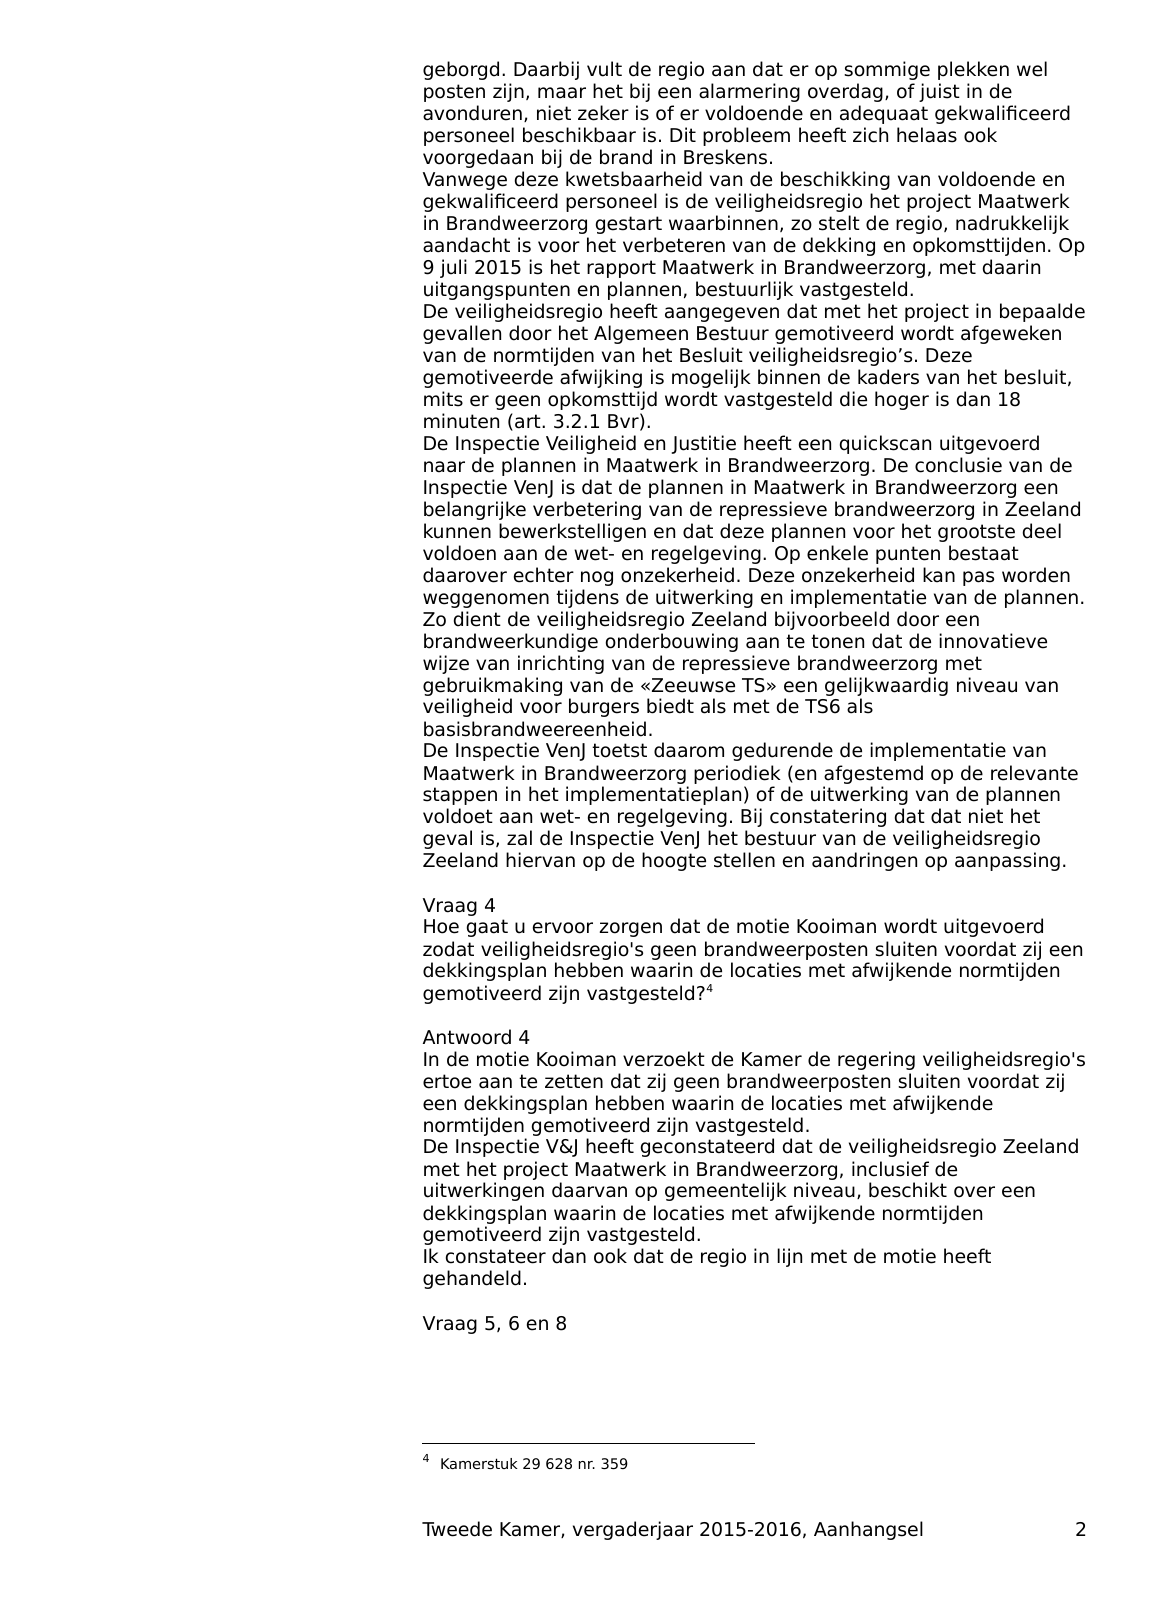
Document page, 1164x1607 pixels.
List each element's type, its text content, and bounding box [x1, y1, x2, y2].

text Vanwege deze kwetsbaarheid van de beschikking van voldoende en gekwalificeerd personeel is de veiligheidsregio het project Maatwerk in Brandweerzorg gestart waarbinnen, zo stelt de regio, nadrukkelijk aandacht is voor het verbeteren van de dekking en opkomsttijden. Op 9 juli 2015 is het rapport Maatwerk in Brandweerzorg, met daarin uitgangspunten en plannen, bestuurlijk vastgesteld. [422, 169, 1087, 301]
text Kamerstuk 29 628 nr. 359 [422, 1452, 1087, 1474]
text De Inspectie V&J heeft geconstateerd dat de veiligheidsregio Zeeland met het project Maatwerk in Brandweerzorg, inclusief de uitwerkingen daarvan op gemeentelijk niveau, beschikt over een dekkingsplan waarin de locaties met afwijkende normtijden gemotiveerd zijn vastgesteld. [422, 1136, 1087, 1246]
text De Inspectie Veiligheid en Justitie heeft een quickscan uitgevoerd naar de plannen in Maatwerk in Brandweerzorg. De conclusie van de Inspectie VenJ is dat de plannen in Maatwerk in Brandweerzorg een belangrijke verbetering van de repressieve brandweerzorg in Zeeland kunnen bewerkstelligen en dat deze plannen voor het grootste deel voldoen aan de wet- en regelgeving. Op enkele punten bestaat daarover echter nog onzekerheid. Deze onzekerheid kan pas worden weggenomen tijdens de uitwerking en implementatie van de plannen. Zo dient de veiligheidsregio Zeeland bijvoorbeeld door een brandweerkundige onderbouwing aan te tonen dat de innovatieve wijze van inrichting van de repressieve brandweerzorg met gebruikmaking van de «Zeeuwse TS» een gelijkwaardig niveau van veiligheid voor burgers biedt als met de TS6 als basisbrandweereenheid. [422, 433, 1087, 740]
text Vraag 5, 6 en 8 [422, 1312, 1087, 1334]
text Vraag 4 [422, 894, 1087, 916]
text Ik constateer dan ook dat de regio in lijn met de motie heeft gehandeld. [422, 1246, 1087, 1290]
text De Inspectie VenJ toetst daarom gedurende de implementatie van Maatwerk in Brandweerzorg periodiek (en afgestemd op de relevante stappen in het implementatieplan) of de uitwerking van de plannen voldoet aan wet- en regelgeving. Bij constatering dat dat niet het geval is, zal de Inspectie VenJ het bestuur van de veiligheidsregio Zeeland hiervan op de hoogte stellen en aandringen op aanpassing. [422, 740, 1087, 872]
text In de motie Kooiman verzoekt de Kamer de regering veiligheidsregio's ertoe aan te zetten dat zij geen brandweerposten sluiten voordat zij een dekkingsplan hebben waarin de locaties met afwijkende normtijden gemotiveerd zijn vastgesteld. [422, 1048, 1087, 1136]
text Hoe gaat u ervoor zorgen dat de motie Kooiman wordt uitgevoerd zodat veiligheidsregio's geen brandweerposten sluiten voordat zij een dekkingsplan hebben waarin de locaties met afwijkende normtijden gemotiveerd zijn vastgesteld? [422, 916, 1087, 1004]
text Antwoord 4 [422, 1027, 1087, 1048]
text geborgd. Daarbij vult de regio aan dat er op sommige plekken wel posten zijn, maar het bij een alarmering overdag, of juist in de avonduren, niet zeker is of er voldoende en adequaat gekwalificeerd personeel beschikbaar is. Dit probleem heeft zich helaas ook voorgedaan bij de brand in Breskens. [422, 59, 1087, 169]
text De veiligheidsregio heeft aangegeven dat met het project in bepaalde gevallen door het Algemeen Bestuur gemotiveerd wordt afgeweken van de normtijden van het Besluit veiligheidsregio’s. Deze gemotiveerde afwijking is mogelijk binnen de kaders van het besluit, mits er geen opkomsttijd wordt vastgesteld die hoger is dan 18 minuten (art. 3.2.1 Bvr). [422, 301, 1087, 433]
